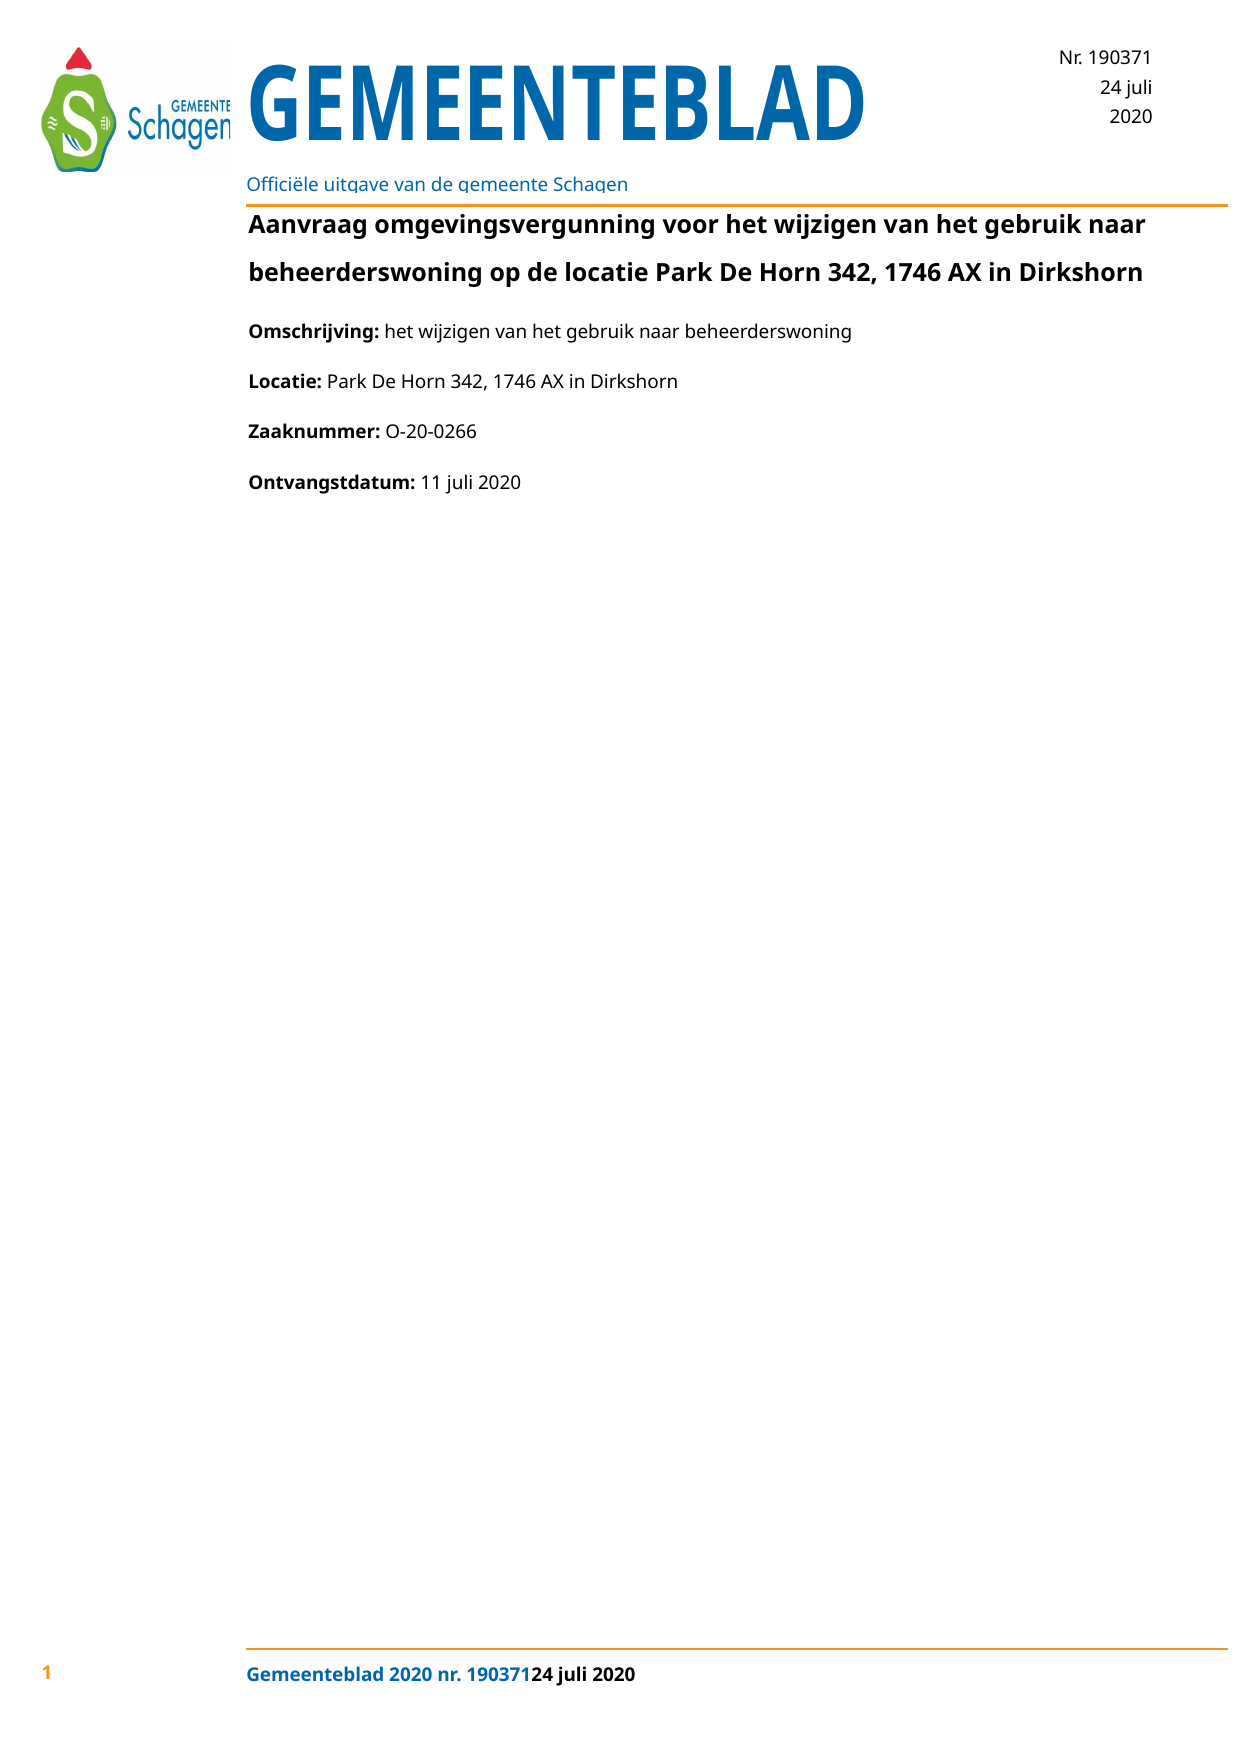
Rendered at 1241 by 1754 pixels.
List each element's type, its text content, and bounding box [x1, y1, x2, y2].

text Aanvraag omgevingsvergunning voor het wijzigen van het gebruik naar beheerderswoning op de locatie Park De Horn 342, 1746 AX in Dirkshorn [248, 207, 1152, 288]
text Zaaknummer: O-20-0266 [248, 419, 1152, 444]
text Ontvangstdatum: 11 juli 2020 [248, 469, 1152, 495]
text Omschrijving: het wijzigen van het gebruik naar beheerderswoning [248, 318, 1152, 344]
text Locatie: Park De Horn 342, 1746 AX in Dirkshorn [248, 368, 1152, 394]
picture [41, 47, 231, 172]
